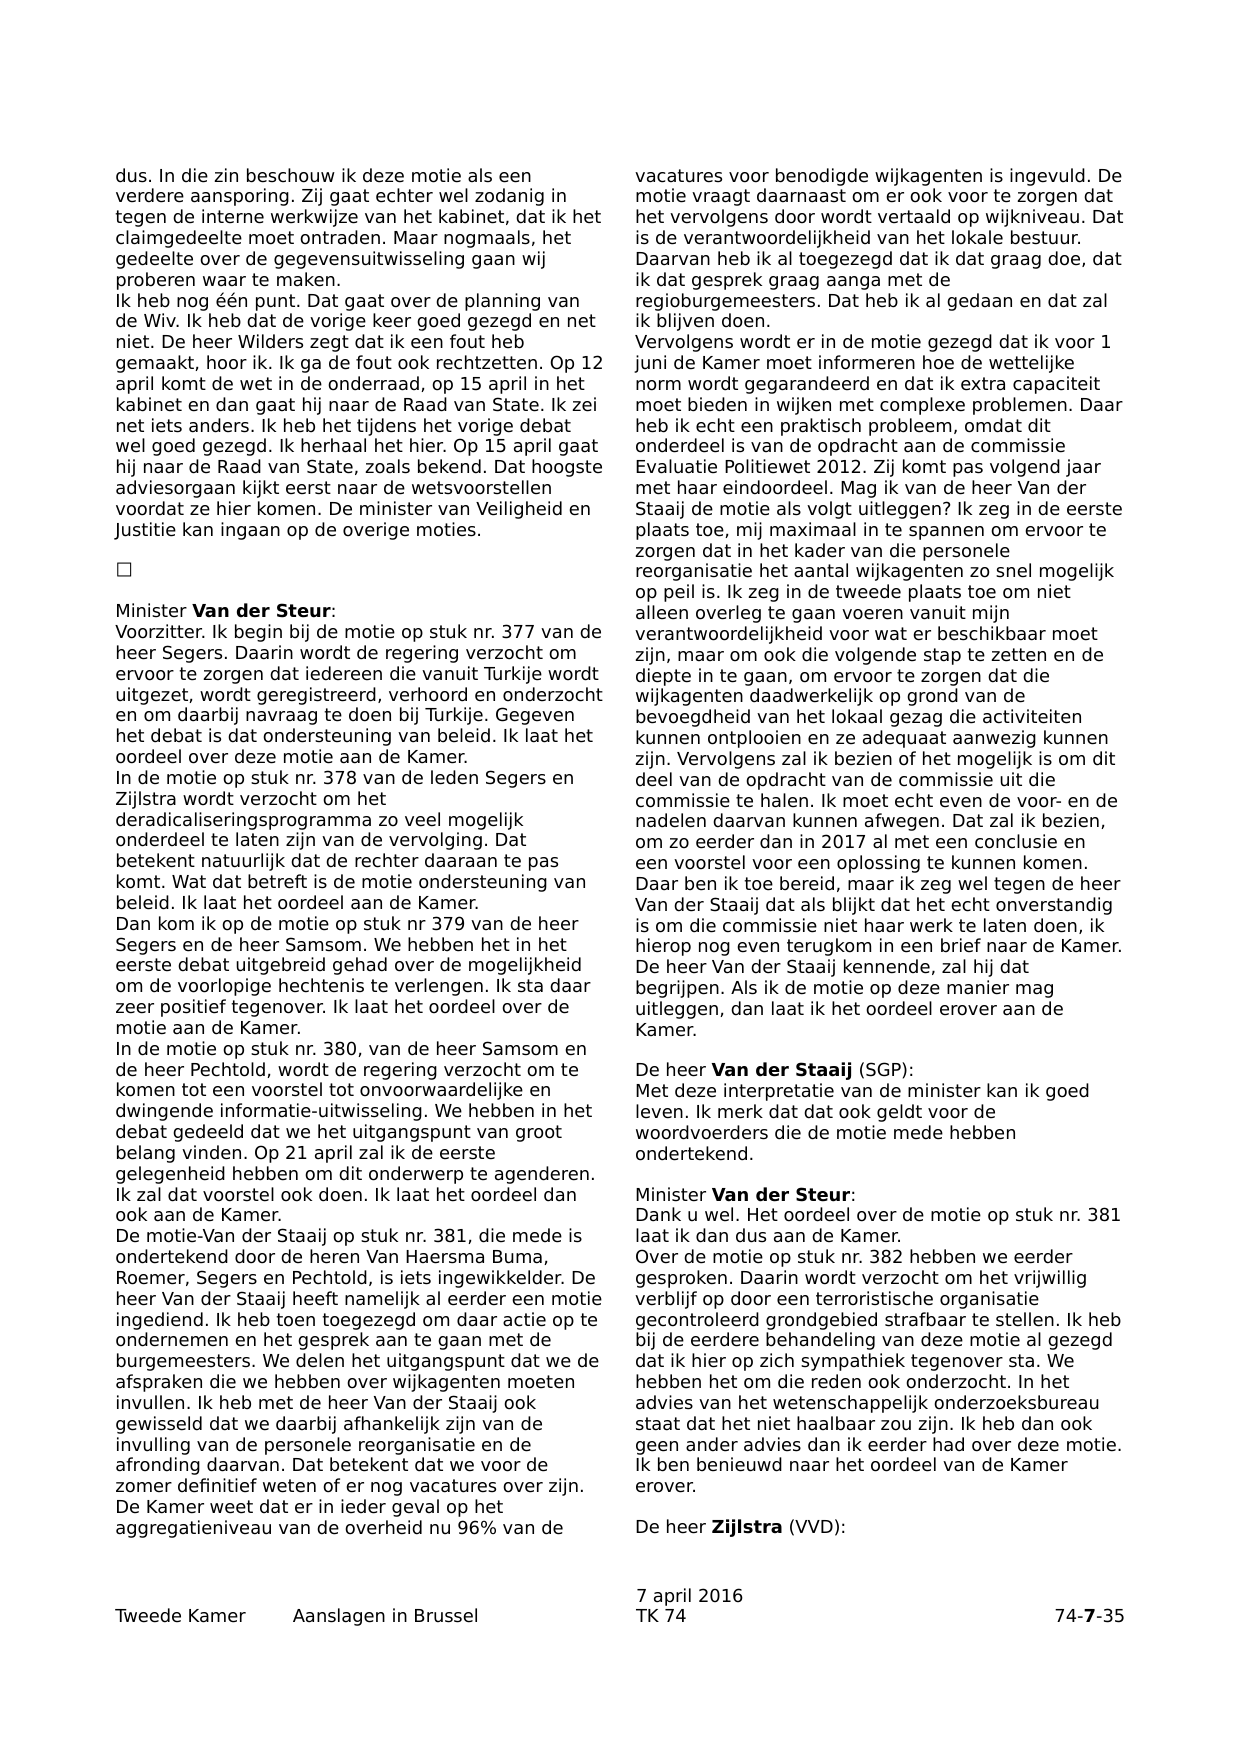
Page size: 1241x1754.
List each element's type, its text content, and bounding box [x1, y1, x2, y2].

text In de motie op stuk nr. 380, van de heer Samsom en de heer Pechtold, wordt de regering verzocht om te komen tot een voorstel tot onvoorwaardelijke en dwingende informatie-uitwisseling. We hebben in het debat gedeeld dat we het uitgangspunt van groot belang vinden. Op 21 april zal ik de eerste gelegenheid hebben om dit onderwerp te agenderen. Ik zal dat voorstel ook doen. Ik laat het oordeel dan ook aan de Kamer. [115, 1038, 605, 1226]
text De heer Zijlstra (VVD): [635, 1517, 1125, 1537]
text Over de motie op stuk nr. 382 hebben we eerder gesproken. Daarin wordt verzocht om het vrijwillig verblijf op door een terroristische organisatie gecontroleerd grondgebied strafbaar te stellen. Ik heb bij de eerdere behandeling van deze motie al gezegd dat ik hier op zich sympathiek tegenover sta. We hebben het om die reden ook onderzocht. In het advies van het wetenschappelijk onderzoeksbureau staat dat het niet haalbaar zou zijn. Ik heb dan ook geen ander advies dan ik eerder had over deze motie. Ik ben benieuwd naar het oordeel van de Kamer erover. [635, 1247, 1125, 1497]
text ⬜ [115, 560, 605, 581]
text Met deze interpretatie van de minister kan ik goed leven. Ik merk dat dat ook geldt voor de woordvoerders die de motie mede hebben ondertekend. [635, 1081, 1125, 1164]
text De motie-Van der Staaij op stuk nr. 381, die mede is ondertekend door de heren Van Haersma Buma, Roemer, Segers en Pechtold, is iets ingewikkelder. De heer Van der Staaij heeft namelijk al eerder een motie ingediend. Ik heb toen toegezegd om daar actie op te ondernemen en het gesprek aan te gaan met de burgemeesters. We delen het uitgangspunt dat we de afspraken die we hebben over wijkagenten moeten invullen. Ik heb met de heer Van der Staaij ook gewisseld dat we daarbij afhankelijk zijn van de invulling van de personele reorganisatie en de afronding daarvan. Dat betekent dat we voor de zomer definitief weten of er nog vacatures over zijn. De Kamer weet dat er in ieder geval op het aggregatieniveau van de overheid nu 96% van de [115, 1226, 605, 1538]
text In de motie op stuk nr. 378 van de leden Segers en Zijlstra wordt verzocht om het deradicaliseringsprogramma zo veel mogelijk onderdeel te laten zijn van de vervolging. Dat betekent natuurlijk dat de rechter daaraan te pas komt. Wat dat betreft is de motie ondersteuning van beleid. Ik laat het oordeel aan de Kamer. [115, 768, 605, 913]
text Minister Van der Steur: [635, 1184, 1125, 1205]
text vacatures voor benodigde wijkagenten is ingevuld. De motie vraagt daarnaast om er ook voor te zorgen dat het vervolgens door wordt vertaald op wijkniveau. Dat is de verantwoordelijkheid van het lokale bestuur. Daarvan heb ik al toegezegd dat ik dat graag doe, dat ik dat gesprek graag aanga met de regioburgemeesters. Dat heb ik al gedaan en dat zal ik blijven doen. [635, 165, 1125, 332]
text Ik heb nog één punt. Dat gaat over de planning van de Wiv. Ik heb dat de vorige keer goed gezegd en net niet. De heer Wilders zegt dat ik een fout heb gemaakt, hoor ik. Ik ga de fout ook rechtzetten. Op 12 april komt de wet in de onderraad, op 15 april in het kabinet en dan gaat hij naar de Raad van State. Ik zei net iets anders. Ik heb het tijdens het vorige debat wel goed gezegd. Ik herhaal het hier. Op 15 april gaat hij naar de Raad van State, zoals bekend. Dat hoogste adviesorgaan kijkt eerst naar de wetsvoorstellen voordat ze hier komen. De minister van Veiligheid en Justitie kan ingaan op de overige moties. [115, 290, 605, 540]
text De heer Van der Staaij (SGP): [635, 1060, 1125, 1081]
text Dank u wel. Het oordeel over de motie op stuk nr. 381 laat ik dan dus aan de Kamer. [635, 1205, 1125, 1247]
text Voorzitter. Ik begin bij de motie op stuk nr. 377 van de heer Segers. Daarin wordt de regering verzocht om ervoor te zorgen dat iedereen die vanuit Turkije wordt uitgezet, wordt geregistreerd, verhoord en onderzocht en om daarbij navraag te doen bij Turkije. Gegeven het debat is dat ondersteuning van beleid. Ik laat het oordeel over deze motie aan de Kamer. [115, 622, 605, 768]
text Vervolgens wordt er in de motie gezegd dat ik voor 1 juni de Kamer moet informeren hoe de wettelijke norm wordt gegarandeerd en dat ik extra capaciteit moet bieden in wijken met complexe problemen. Daar heb ik echt een praktisch probleem, omdat dit onderdeel is van de opdracht aan de commissie Evaluatie Politiewet 2012. Zij komt pas volgend jaar met haar eindoordeel. Mag ik van de heer Van der Staaij de motie als volgt uitleggen? Ik zeg in de eerste plaats toe, mij maximaal in te spannen om ervoor te zorgen dat in het kader van die personele reorganisatie het aantal wijkagenten zo snel mogelijk op peil is. Ik zeg in de tweede plaats toe om niet alleen overleg te gaan voeren vanuit mijn verantwoordelijkheid voor wat er beschikbaar moet zijn, maar om ook die volgende stap te zetten en de diepte in te gaan, om ervoor te zorgen dat die wijkagenten daadwerkelijk op grond van de bevoegdheid van het lokaal gezag die activiteiten kunnen ontplooien en ze adequaat aanwezig kunnen zijn. Vervolgens zal ik bezien of het mogelijk is om dit deel van de opdracht van de commissie uit die commissie te halen. Ik moet echt even de voor- en de nadelen daarvan kunnen afwegen. Dat zal ik bezien, om zo eerder dan in 2017 al met een conclusie en een voorstel voor een oplossing te kunnen komen. Daar ben ik toe bereid, maar ik zeg wel tegen de heer Van der Staaij dat als blijkt dat het echt onverstandig is om die commissie niet haar werk te laten doen, ik hierop nog even terugkom in een brief naar de Kamer. De heer Van der Staaij kennende, zal hij dat begrijpen. Als ik de motie op deze manier mag uitleggen, dan laat ik het oordeel erover aan de Kamer. [635, 332, 1125, 1040]
text Minister Van der Steur: [115, 601, 605, 622]
text Dan kom ik op de motie op stuk nr 379 van de heer Segers en de heer Samsom. We hebben het in het eerste debat uitgebreid gehad over de mogelijkheid om de voorlopige hechtenis te verlengen. Ik sta daar zeer positief tegenover. Ik laat het oordeel over de motie aan de Kamer. [115, 913, 605, 1038]
text dus. In die zin beschouw ik deze motie als een verdere aansporing. Zij gaat echter wel zodanig in tegen de interne werkwijze van het kabinet, dat ik het claimgedeelte moet ontraden. Maar nogmaals, het gedeelte over de gegevensuitwisseling gaan wij proberen waar te maken. [115, 165, 605, 290]
